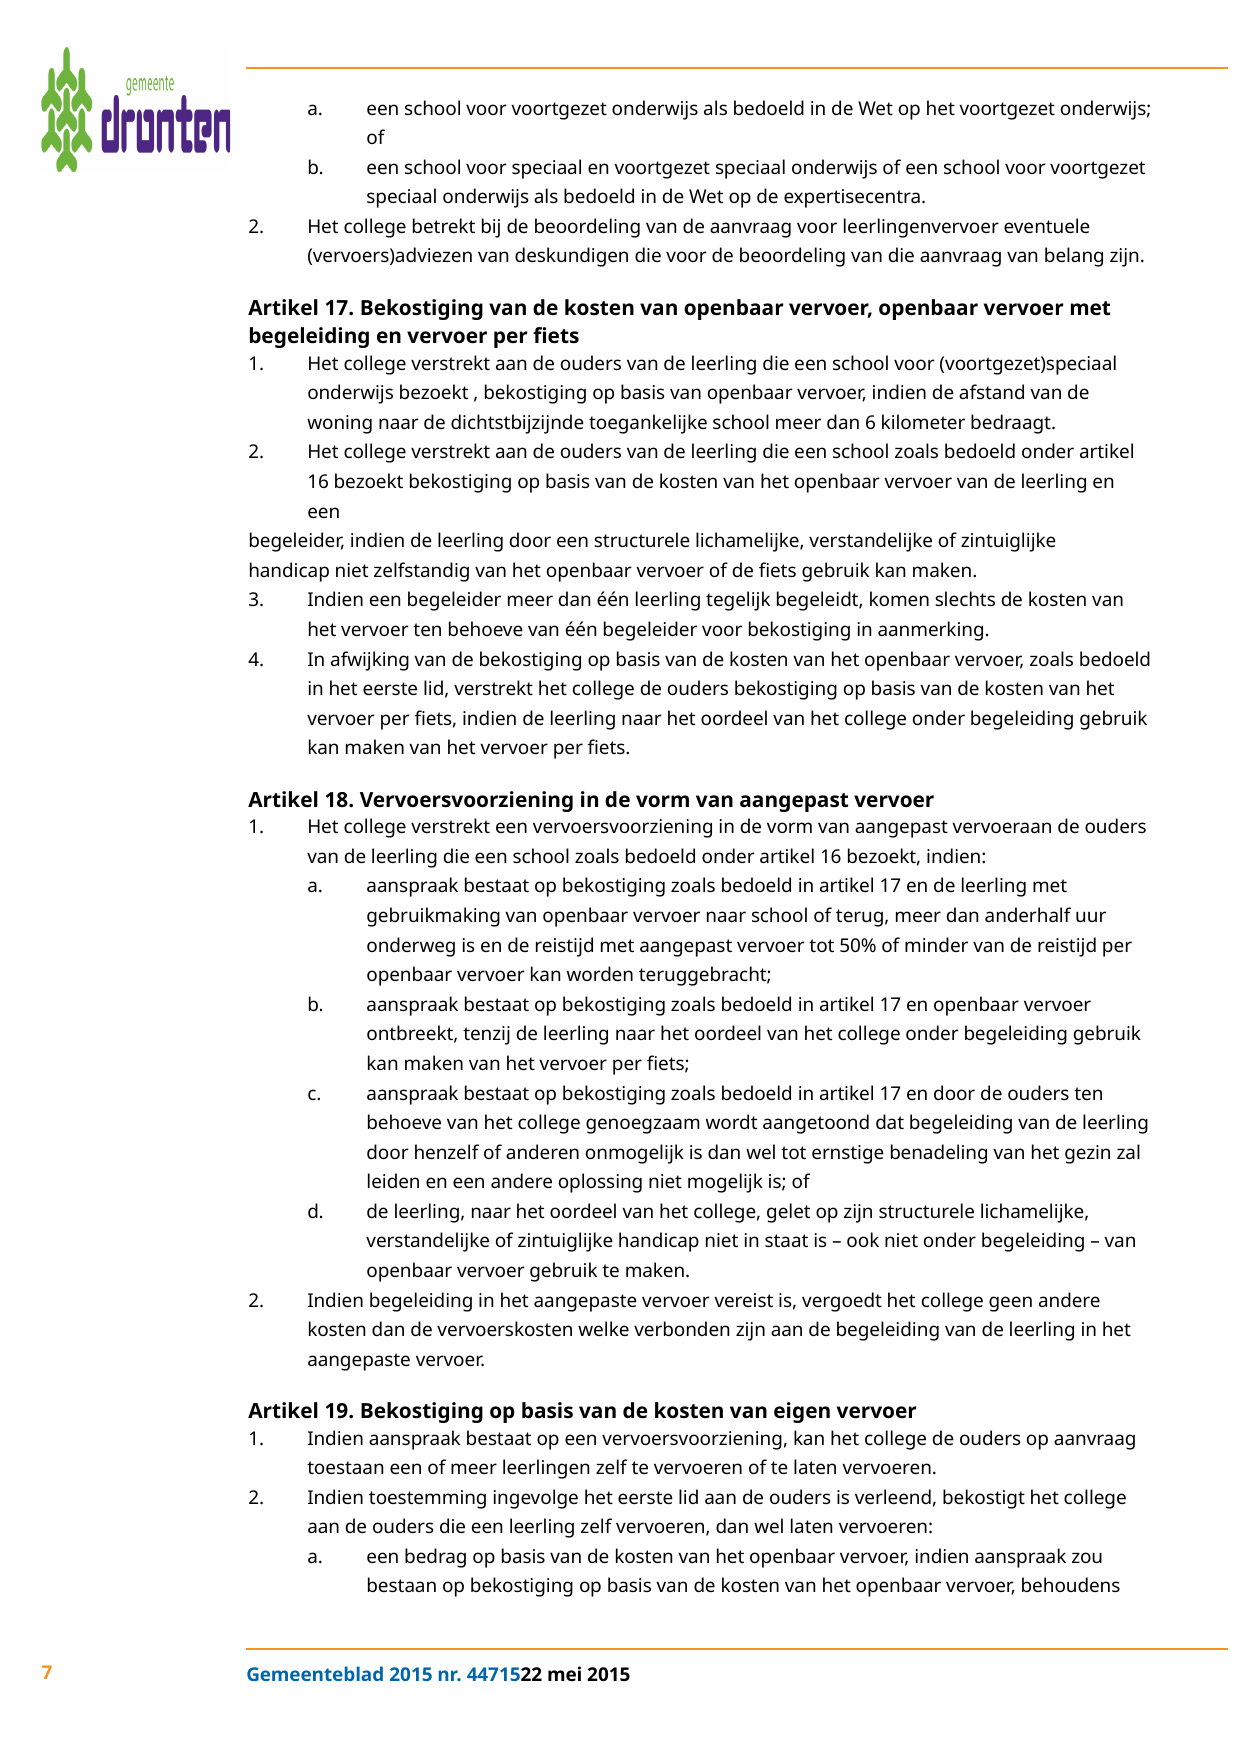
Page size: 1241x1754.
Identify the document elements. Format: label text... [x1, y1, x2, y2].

list toestaan een of meer leerlingen zelf te vervoeren of te laten vervoeren. [248, 1454, 1152, 1480]
text Artikel 19. Bekostiging op basis van de kosten van eigen vervoer [248, 1396, 1152, 1425]
text begeleider, indien de leerling door een structurele lichamelijke, verstandelijke of zintuiglijke [248, 527, 1152, 553]
text Artikel 17. Bekostiging van de kosten van openbaar vervoer, openbaar vervoer met begeleiding en vervoer per fiets [248, 293, 1152, 350]
list Indien aanspraak bestaat op een vervoersvoorziening, kan het college de ouders op aanvraag [248, 1425, 1152, 1451]
list Indien toestemming ingevolge het eerste lid aan de ouders is verleend, bekostigt het college aan de ouders die een leerling zelf vervoeren, dan wel laten vervoeren: [248, 1484, 1152, 1539]
list Indien begeleiding in het aangepaste vervoer vereist is, vergoedt het college geen andere kosten dan de vervoerskosten welke verbonden zijn aan de begeleiding van de leerling in het aangepaste vervoer. [248, 1287, 1152, 1372]
picture [41, 47, 231, 172]
list In afwijking van de bekostiging op basis van de kosten van het openbaar vervoer, zoals bedoeld in het eerste lid, verstrekt het college de ouders bekostiging op basis van de kosten van het vervoer per fiets, indien de leerling naar het oordeel van het college onder begeleiding gebruik kan maken van het vervoer per fiets. [248, 646, 1152, 760]
list de leerling, naar het oordeel van het college, gelet op zijn structurele lichamelijke, verstandelijke of zintuiglijke handicap niet in staat is – ook niet onder begeleiding – van openbaar vervoer gebruik te maken. [307, 1198, 1152, 1283]
list aanspraak bestaat op bekostiging zoals bedoeld in artikel 17 en door de ouders ten behoeve van het college genoegzaam wordt aangetoond dat begeleiding van de leerling door henzelf of anderen onmogelijk is dan wel tot ernstige benadeling van het gezin zal leiden en een andere oplossing niet mogelijk is; of [307, 1080, 1152, 1194]
list Het college betrekt bij de beoordeling van de aanvraag voor leerlingenvervoer eventuele [248, 213, 1152, 239]
list een school voor speciaal en voortgezet speciaal onderwijs of een school voor voortgezet speciaal onderwijs als bedoeld in de Wet op de expertisecentra. [307, 154, 1152, 209]
list onderwijs bezoekt , bekostiging op basis van openbaar vervoer, indien de afstand van de woning naar de dichtstbijzijnde toegankelijke school meer dan 6 kilometer bedraagt. [248, 379, 1152, 435]
list Het college verstrekt aan de ouders van de leerling die een school voor (voortgezet)speciaal [248, 350, 1152, 376]
list (vervoers)adviezen van deskundigen die voor de beoordeling van die aanvraag van belang zijn. [248, 243, 1152, 268]
list een bedrag op basis van de kosten van het openbaar vervoer, indien aanspraak zou bestaan op bekostiging op basis van de kosten van het openbaar vervoer, behoudens [307, 1543, 1152, 1598]
list aanspraak bestaat op bekostiging zoals bedoeld in artikel 17 en openbaar vervoer ontbreekt, tenzij de leerling naar het oordeel van het college onder begeleiding gebruik kan maken van het vervoer per fiets; [307, 991, 1152, 1076]
list Het college verstrekt een vervoersvoorziening in de vorm van aangepast vervoeraan de ouders van de leerling die een school zoals bedoeld onder artikel 16 bezoekt, indien: [248, 813, 1152, 869]
list aanspraak bestaat op bekostiging zoals bedoeld in artikel 17 en de leerling met gebruikmaking van openbaar vervoer naar school of terug, meer dan anderhalf uur onderweg is en de reistijd met aangepast vervoer tot 50% of minder van de reistijd per openbaar vervoer kan worden teruggebracht; [307, 873, 1152, 987]
list Het college verstrekt aan de ouders van de leerling die een school zoals bedoeld onder artikel 16 bezoekt bekostiging op basis van de kosten van het openbaar vervoer van de leerling en een [248, 439, 1152, 524]
list een school voor voortgezet onderwijs als bedoeld in de Wet op het voortgezet onderwijs; of [307, 95, 1152, 150]
text handicap niet zelfstandig van het openbaar vervoer of de fiets gebruik kan maken. [248, 557, 1152, 583]
list Indien een begeleider meer dan één leerling tegelijk begeleidt, komen slechts de kosten van het vervoer ten behoeve van één begeleider voor bekostiging in aanmerking. [248, 587, 1152, 642]
text Artikel 18. Vervoersvoorziening in de vorm van aangepast vervoer [248, 785, 1152, 813]
